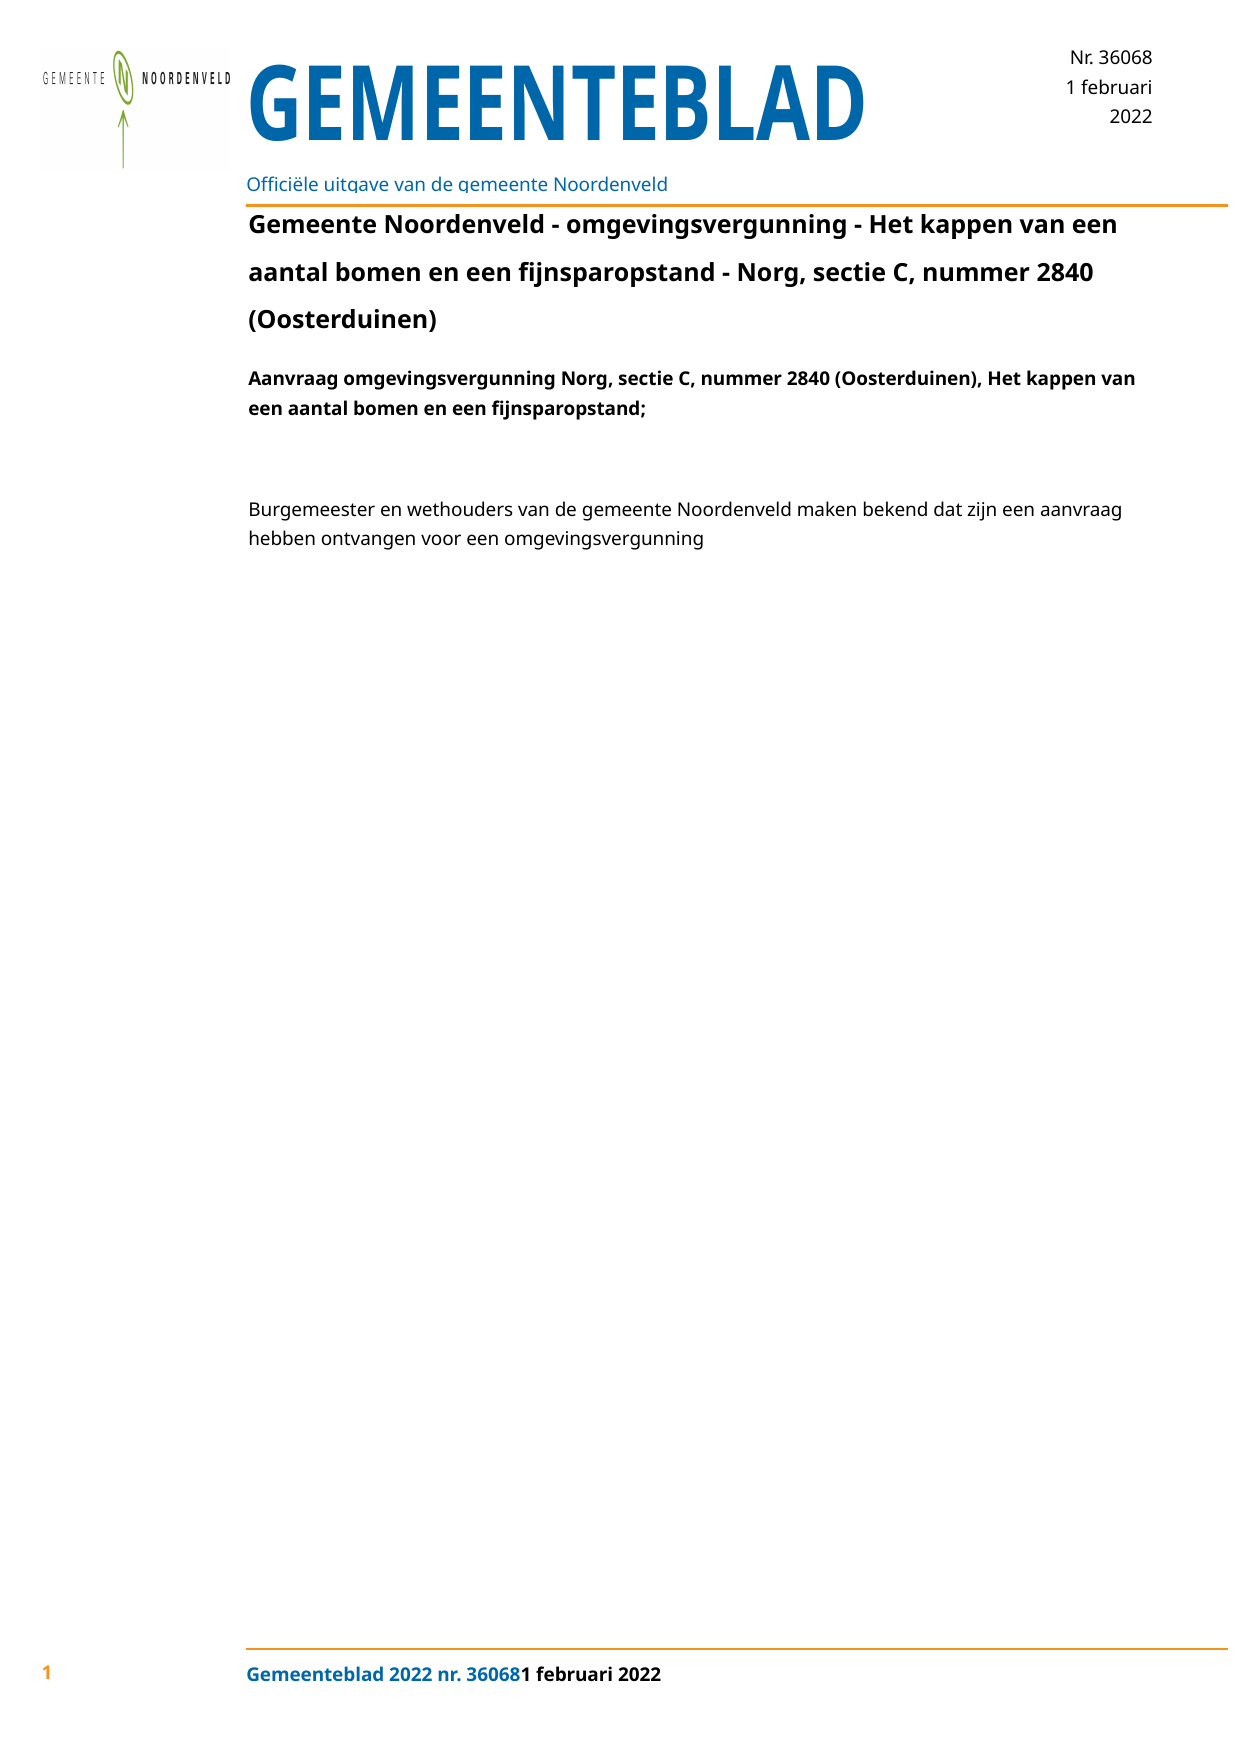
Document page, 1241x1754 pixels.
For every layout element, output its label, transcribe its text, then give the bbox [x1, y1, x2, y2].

text Burgemeester en wethouders van de gemeente Noordenveld maken bekend dat zijn een aanvraag hebben ontvangen voor een omgevingsvergunning [248, 496, 1152, 551]
text Aanvraag omgevingsvergunning Norg, sectie C, nummer 2840 (Oosterduinen), Het kappen van een aantal bomen en een fijnsparopstand; [248, 366, 1152, 421]
picture [41, 47, 231, 172]
text Gemeente Noordenveld - omgevingsvergunning - Het kappen van een aantal bomen en een fijnsparopstand - Norg, sectie C, nummer 2840 (Oosterduinen) [248, 207, 1152, 336]
